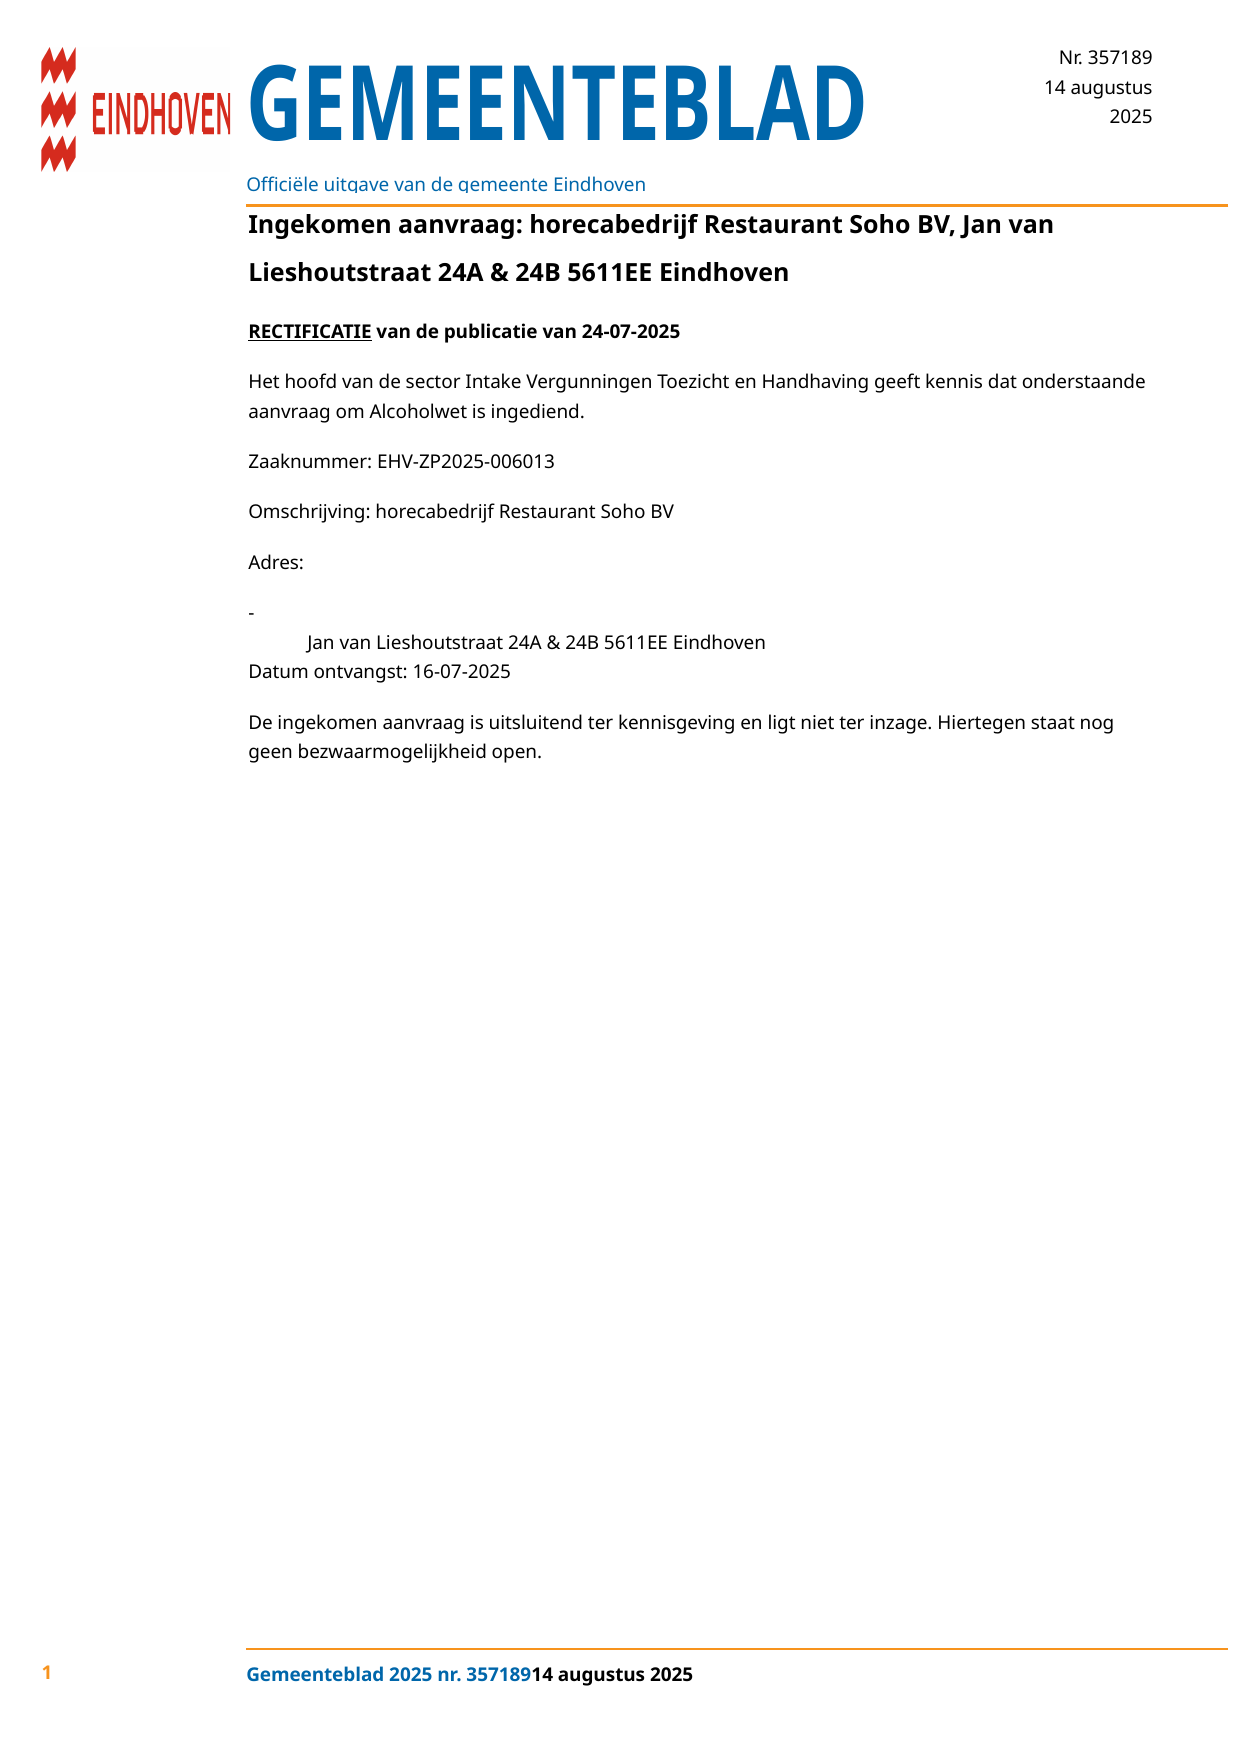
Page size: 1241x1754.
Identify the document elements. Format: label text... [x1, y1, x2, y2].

text RECTIFICATIE van de publicatie van 24-07-2025 [248, 318, 1152, 344]
picture [41, 47, 231, 172]
text De ingekomen aanvraag is uitsluitend ter kennisgeving en ligt niet ter inzage. Hiertegen staat nog geen bezwaarmogelijkheid open. [248, 709, 1152, 764]
text Het hoofd van de sector Intake Vergunningen Toezicht en Handhaving geeft kennis dat onderstaande aanvraag om Alcoholwet is ingediend. [248, 368, 1152, 424]
text Ingekomen aanvraag: horecabedrijf Restaurant Soho BV, Jan van Lieshoutstraat 24A & 24B 5611EE Eindhoven [248, 207, 1152, 288]
text Omschrijving: horecabedrijf Restaurant Soho BV [248, 499, 1152, 524]
text Adres: [248, 549, 1152, 575]
list Jan van Lieshoutstraat 24A & 24B 5611EE Eindhoven [248, 629, 1152, 655]
text Datum ontvangst: 16-07-2025 [248, 659, 1152, 684]
text Zaaknummer: EHV-ZP2025-006013 [248, 448, 1152, 474]
